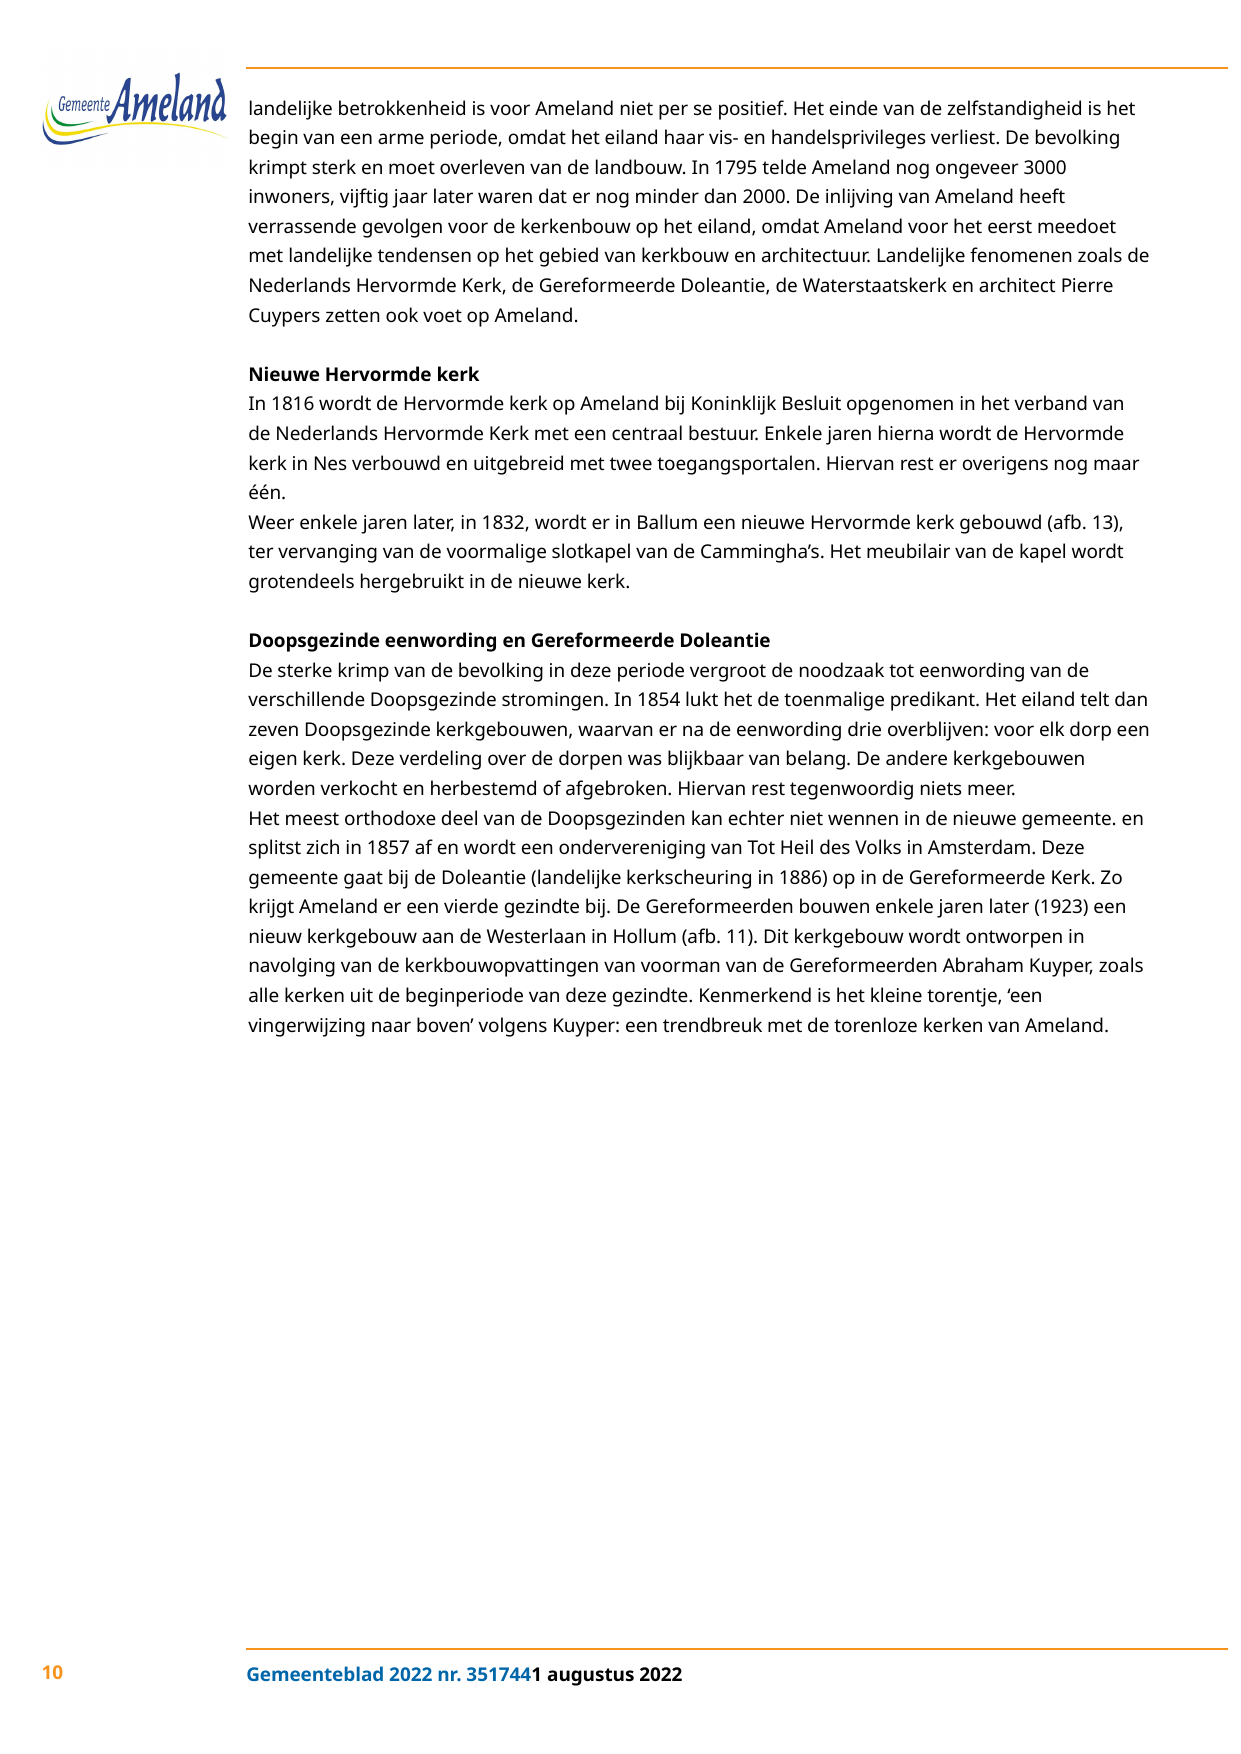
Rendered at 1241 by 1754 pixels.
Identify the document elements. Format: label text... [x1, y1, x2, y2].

text Nieuwe Hervormde kerk [248, 361, 1152, 387]
text landelijke betrokkenheid is voor Ameland niet per se positief. Het einde van de zelfstandigheid is het begin van een arme periode, omdat het eiland haar vis- en handelsprivileges verliest. De bevolking krimpt sterk en moet overleven van de landbouw. In 1795 telde Ameland nog ongeveer 3000 inwoners, vijftig jaar later waren dat er nog minder dan 2000. De inlijving van Ameland heeft verrassende gevolgen voor de kerkenbouw op het eiland, omdat Ameland voor het eerst meedoet met landelijke tendensen op het gebied van kerkbouw en architectuur. Landelijke fenomenen zoals de Nederlands Hervormde Kerk, de Gereformeerde Doleantie, de Waterstaatskerk en architect Pierre Cuypers zetten ook voet op Ameland. [248, 95, 1152, 328]
text Doopsgezinde eenwording en Gereformeerde Doleantie [248, 627, 1152, 653]
text De sterke krimp van de bevolking in deze periode vergroot de noodzaak tot eenwording van de verschillende Doopsgezinde stromingen. In 1854 lukt het de toenmalige predikant. Het eiland telt dan zeven Doopsgezinde kerkgebouwen, waarvan er na de eenwording drie overblijven: voor elk dorp een eigen kerk. Deze verdeling over de dorpen was blijkbaar van belang. De andere kerkgebouwen worden verkocht en herbestemd of afgebroken. Hiervan rest tegenwoordig niets meer. [248, 657, 1152, 801]
picture [41, 47, 231, 172]
text Weer enkele jaren later, in 1832, wordt er in Ballum een nieuwe Hervormde kerk gebouwd (afb. 13), ter vervanging van de voormalige slotkapel van de Cammingha’s. Het meubilair van de kapel wordt grotendeels hergebruikt in de nieuwe kerk. [248, 509, 1152, 594]
text In 1816 wordt de Hervormde kerk op Ameland bij Koninklijk Besluit opgenomen in het verband van de Nederlands Hervormde Kerk met een centraal bestuur. Enkele jaren hierna wordt de Hervormde kerk in Nes verbouwd en uitgebreid met twee toegangsportalen. Hiervan rest er overigens nog maar één. [248, 391, 1152, 505]
text Het meest orthodoxe deel van de Doopsgezinden kan echter niet wennen in de nieuwe gemeente. en splitst zich in 1857 af en wordt een ondervereniging van Tot Heil des Volks in Amsterdam. Deze gemeente gaat bij de Doleantie (landelijke kerkscheuring in 1886) op in de Gereformeerde Kerk. Zo krijgt Ameland er een vierde gezindte bij. De Gereformeerden bouwen enkele jaren later (1923) een nieuw kerkgebouw aan de Westerlaan in Hollum (afb. 11). Dit kerkgebouw wordt ontworpen in navolging van de kerkbouwopvattingen van voorman van de Gereformeerden Abraham Kuyper, zoals alle kerken uit de beginperiode van deze gezindte. Kenmerkend is het kleine torentje, ‘een vingerwijzing naar boven’ volgens Kuyper: een trendbreuk met de torenloze kerken van Ameland. [248, 805, 1152, 1038]
